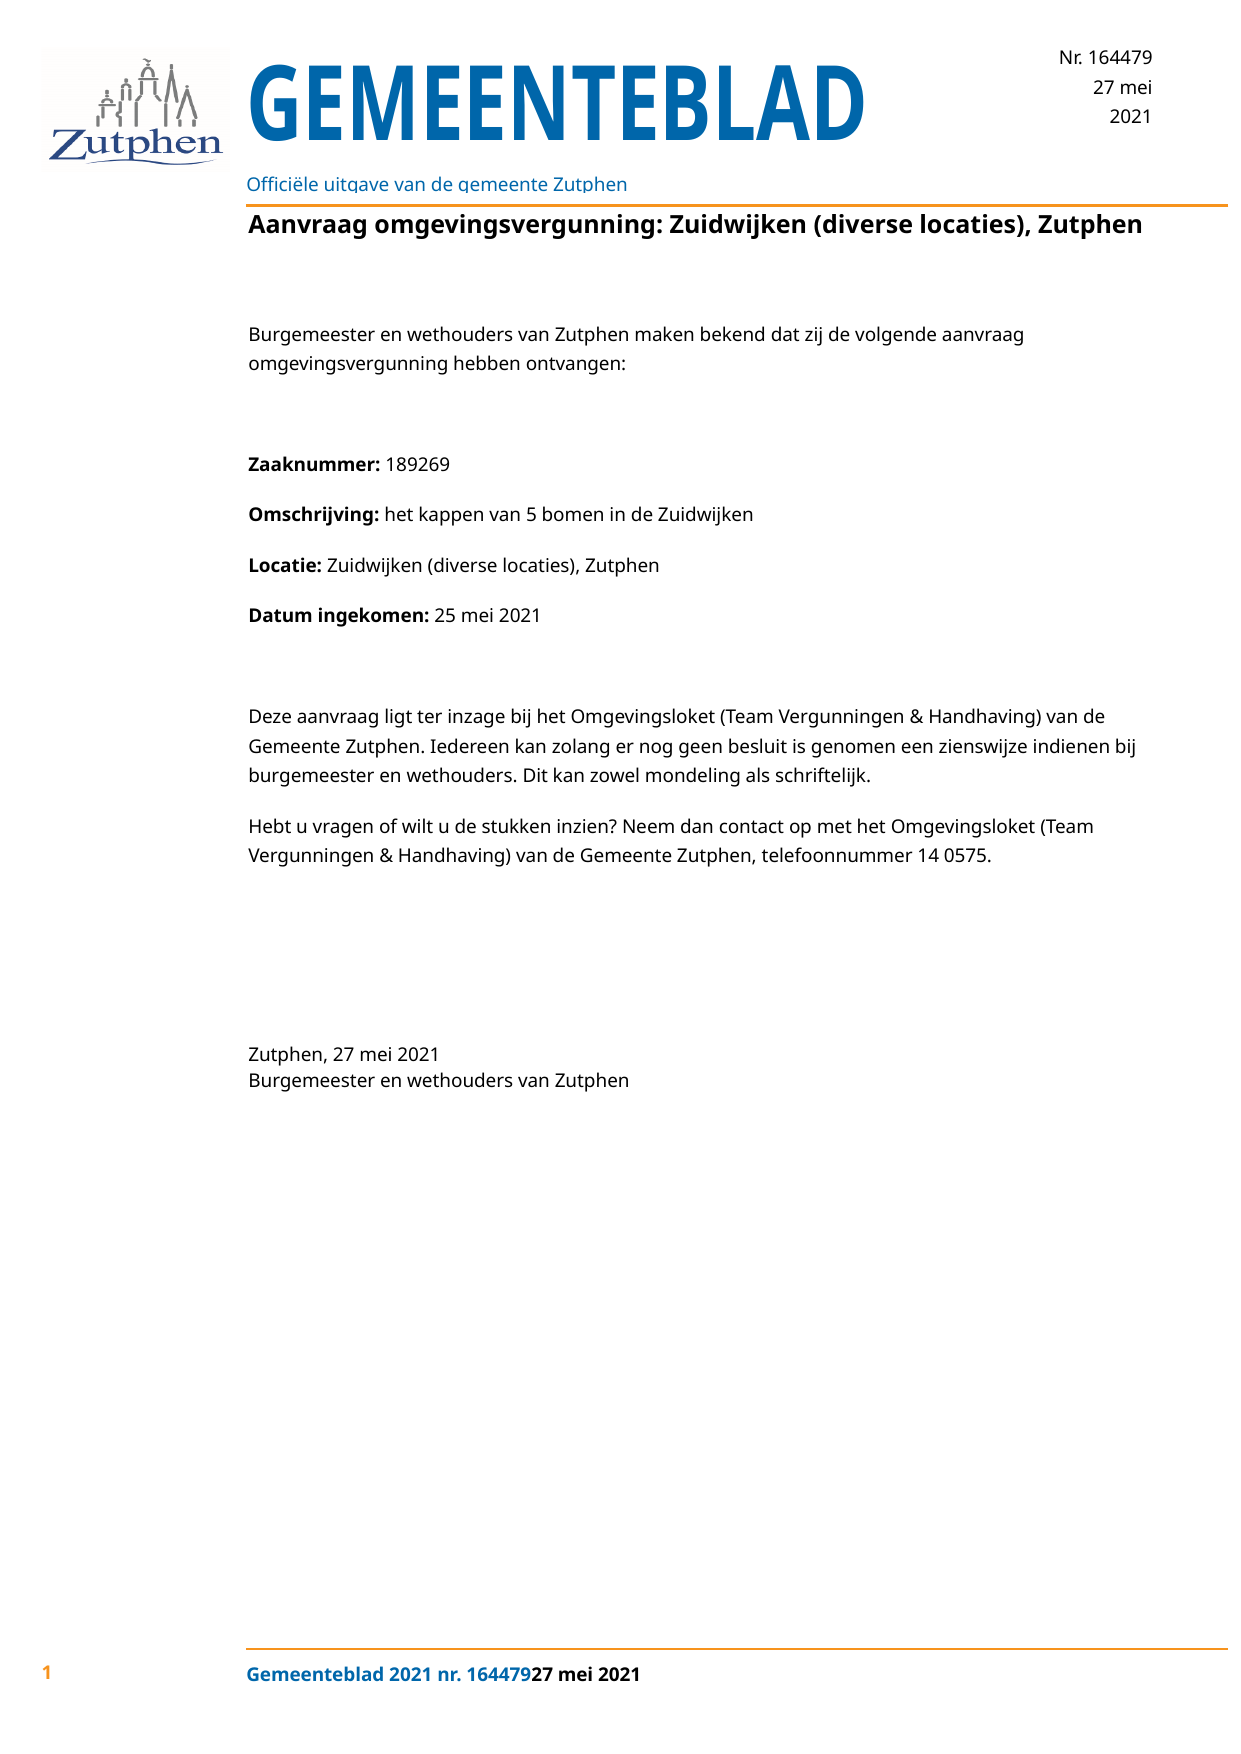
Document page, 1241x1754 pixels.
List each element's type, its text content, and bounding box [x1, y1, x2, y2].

text Omschrijving: het kappen van 5 bomen in de Zuidwijken [248, 502, 1152, 527]
text Aanvraag omgevingsvergunning: Zuidwijken (diverse locaties), Zutphen [248, 207, 1152, 241]
text Burgemeester en wethouders van Zutphen maken bekend dat zij de volgende aanvraag omgevingsvergunning hebben ontvangen: [248, 321, 1152, 376]
text Zutphen, 27 mei 2021 [248, 1041, 1152, 1067]
picture [41, 47, 231, 172]
text Burgemeester en wethouders van Zutphen [248, 1067, 1152, 1093]
text Deze aanvraag ligt ter inzage bij het Omgevingsloket (Team Vergunningen & Handhaving) van de Gemeente Zutphen. Iedereen kan zolang er nog geen besluit is genomen een zienswijze indienen bij burgemeester en wethouders. Dit kan zowel mondeling als schriftelijk. [248, 703, 1152, 788]
text Zaaknummer: 189269 [248, 451, 1152, 477]
text Locatie: Zuidwijken (diverse locaties), Zutphen [248, 552, 1152, 578]
text Hebt u vragen of wilt u de stukken inzien? Neem dan contact op met het Omgevingsloket (Team Vergunningen & Handhaving) van de Gemeente Zutphen, telefoonnummer 14 0575. [248, 813, 1152, 868]
text Datum ingekomen: 25 mei 2021 [248, 602, 1152, 628]
